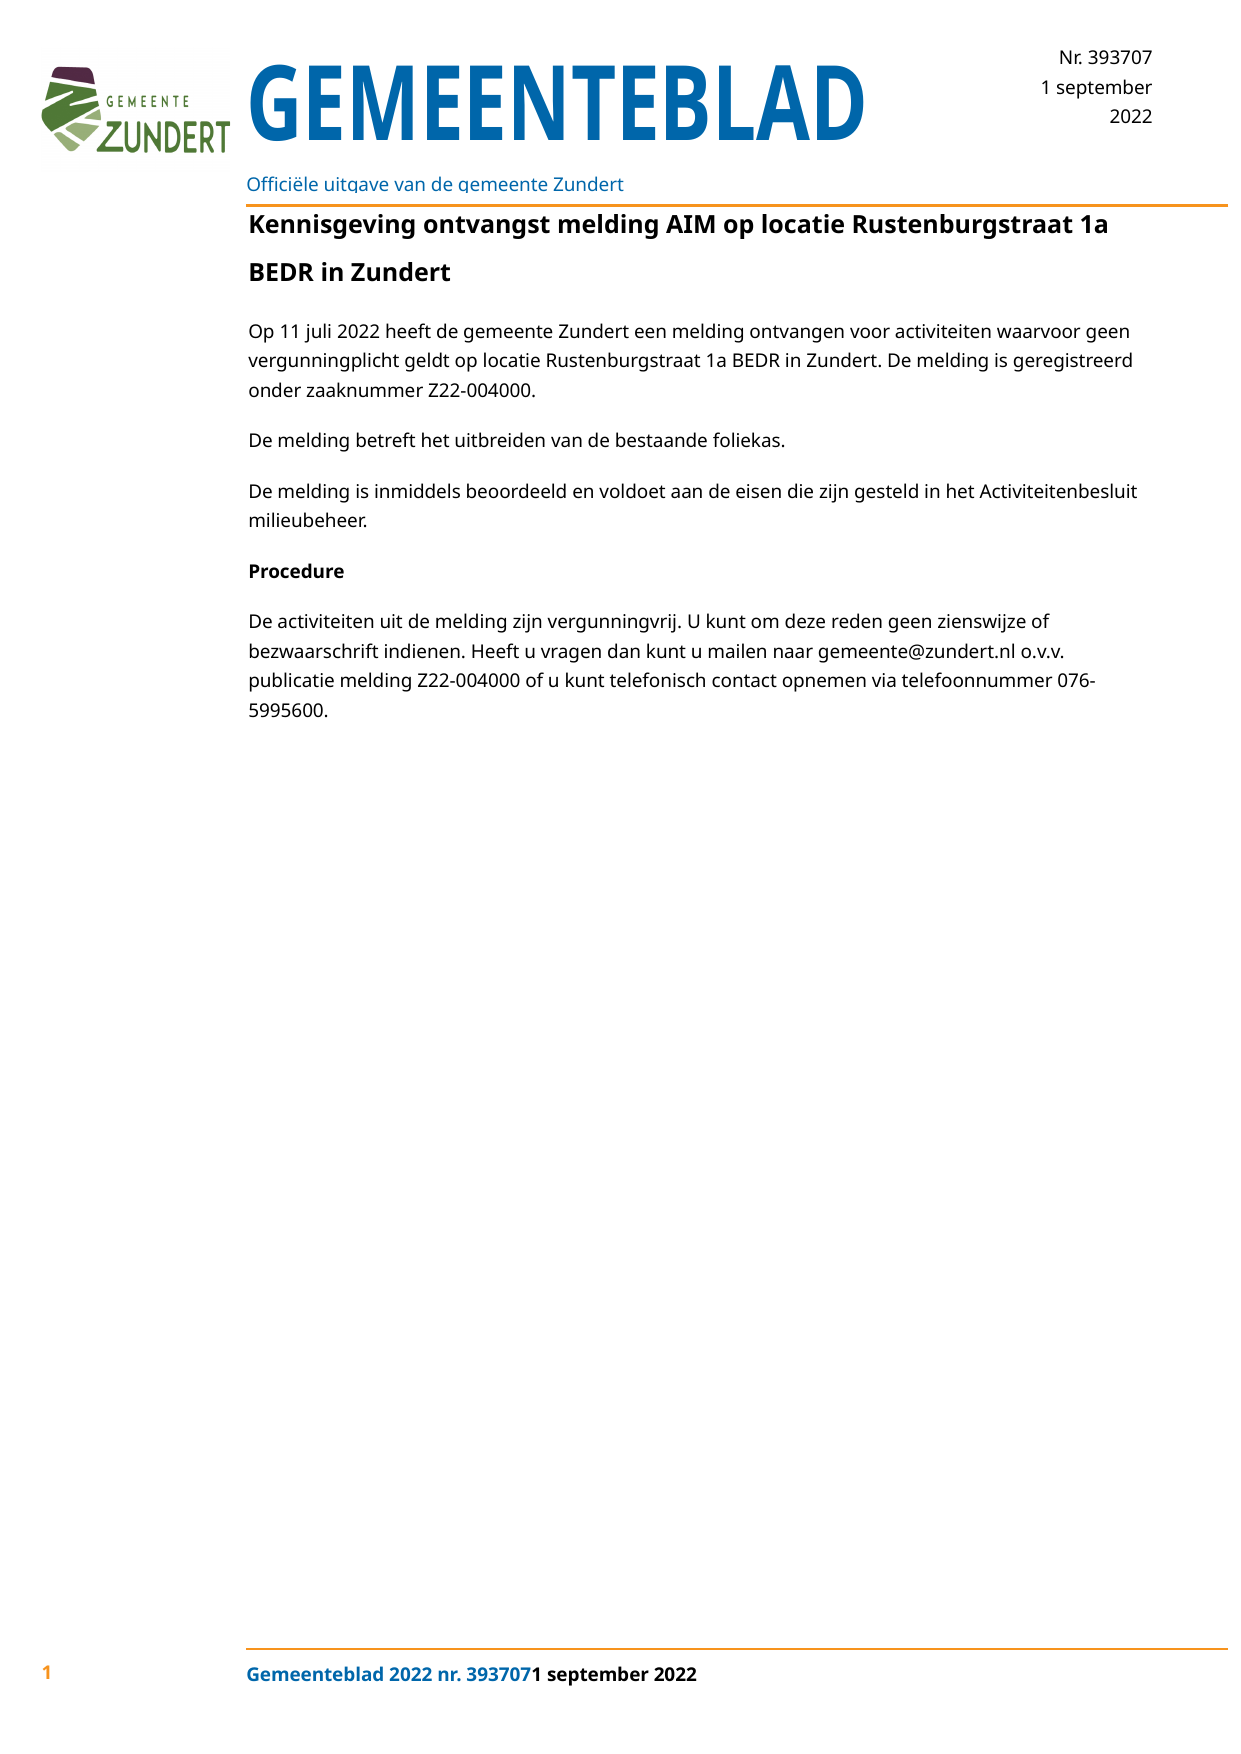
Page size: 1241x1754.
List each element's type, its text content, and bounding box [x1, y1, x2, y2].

picture [41, 47, 231, 172]
text De melding betreft het uitbreiden van de bestaande foliekas. [248, 427, 1152, 453]
text De activiteiten uit de melding zijn vergunningvrij. U kunt om deze reden geen zienswijze of bezwaarschrift indienen. Heeft u vragen dan kunt u mailen naar gemeente@zundert.nl o.v.v. publicatie melding Z22-004000 of u kunt telefonisch contact opnemen via telefoonnummer 076-5995600. [248, 608, 1152, 723]
text Op 11 juli 2022 heeft de gemeente Zundert een melding ontvangen voor activiteiten waarvoor geen vergunningplicht geldt op locatie Rustenburgstraat 1a BEDR in Zundert. De melding is geregistreerd onder zaaknummer Z22-004000. [248, 318, 1152, 403]
text Kennisgeving ontvangst melding AIM op locatie Rustenburgstraat 1a BEDR in Zundert [248, 207, 1152, 288]
text De melding is inmiddels beoordeeld en voldoet aan de eisen die zijn gesteld in het Activiteitenbesluit milieubeheer. [248, 478, 1152, 533]
text Procedure [248, 558, 1152, 584]
